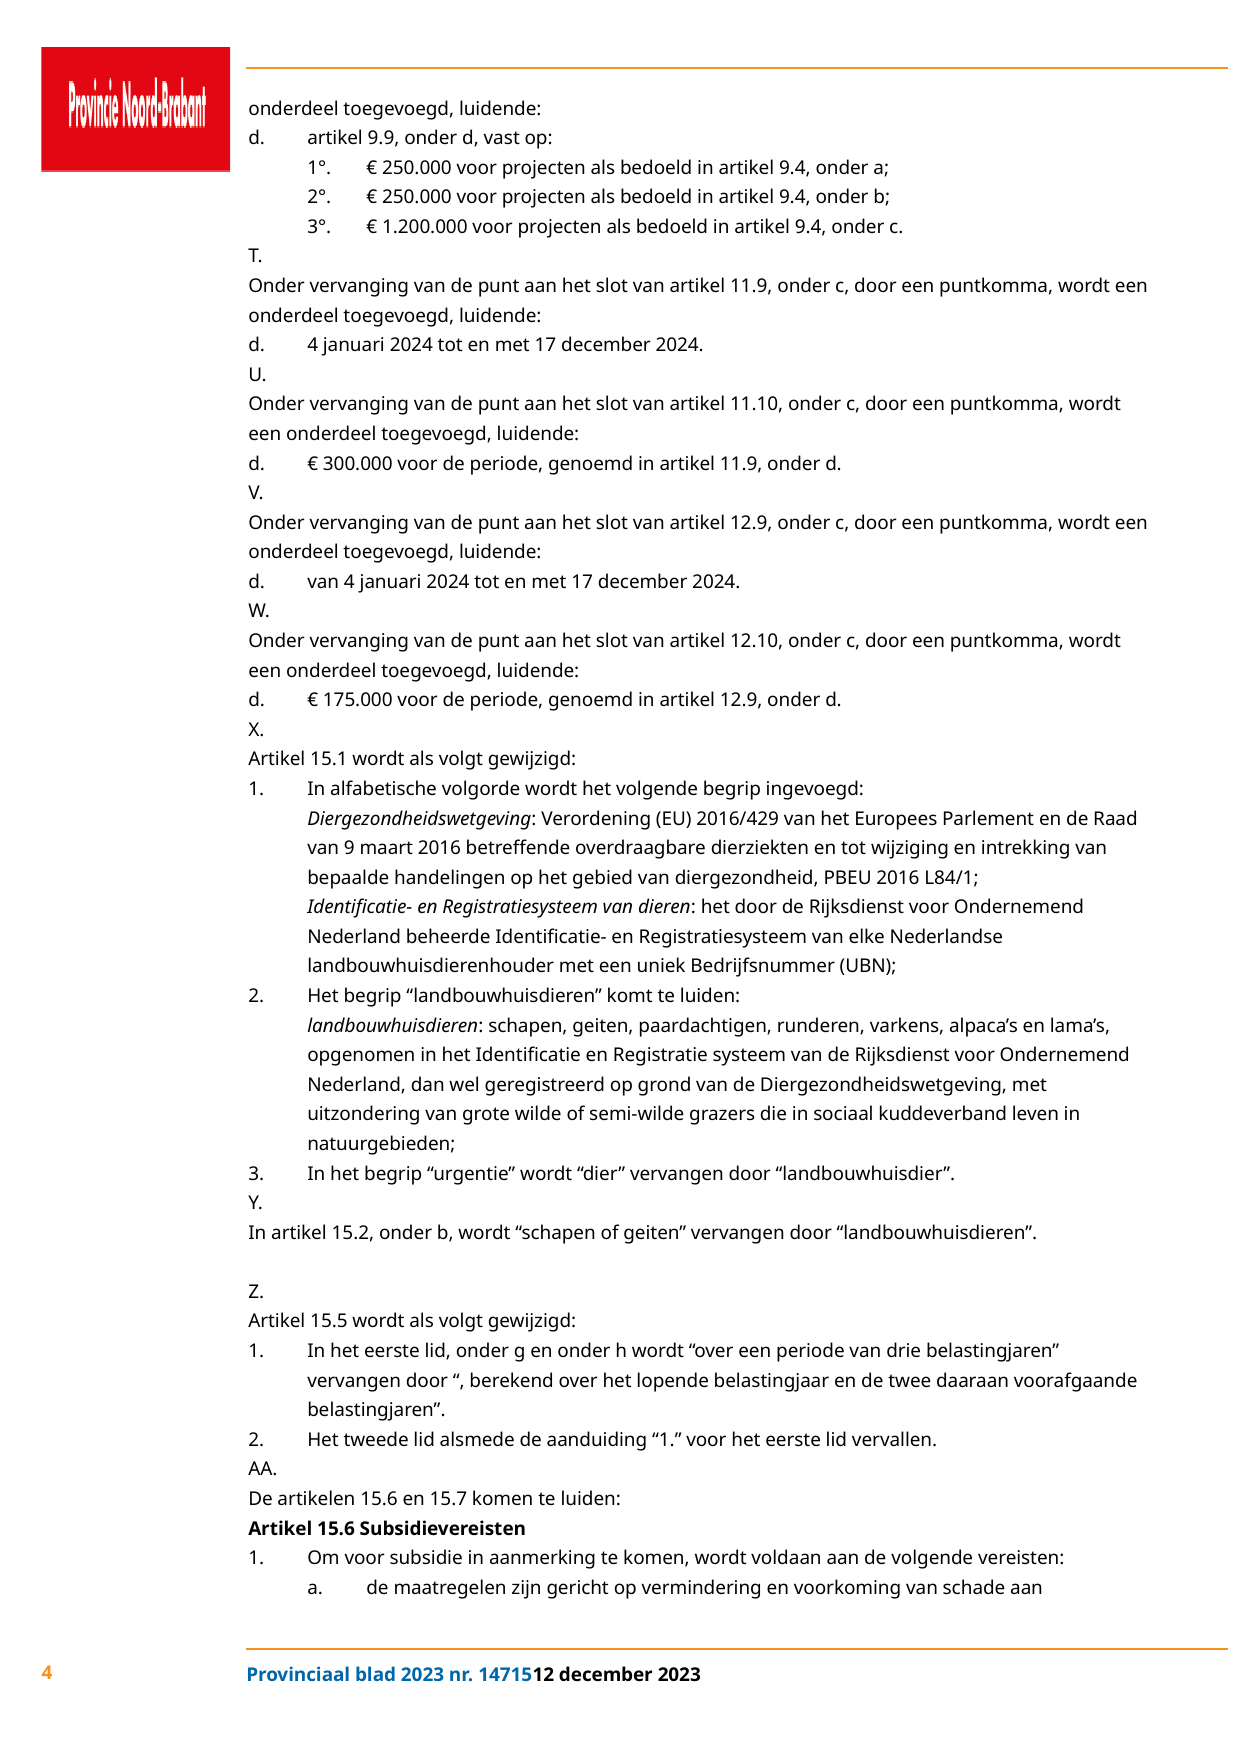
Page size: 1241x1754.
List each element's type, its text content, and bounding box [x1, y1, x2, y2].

list Identificatie- en Registratiesysteem van dieren: het door de Rijksdienst voor Ondernemend Nederland beheerde Identificatie- en Registratiesysteem van elke Nederlandse landbouwhuisdierenhouder met een uniek Bedrijfsnummer (UBN); [248, 893, 1152, 978]
text Onder vervanging van de punt aan het slot van artikel 11.10, onder c, door een puntkomma, wordt een onderdeel toegevoegd, luidende: [248, 391, 1152, 446]
list In het begrip “urgentie” wordt “dier” vervangen door “landbouwhuisdier”. [248, 1160, 1152, 1186]
text Artikel 15.6 Subsidievereisten [248, 1515, 1152, 1541]
list landbouwhuisdieren: schapen, geiten, paardachtigen, runderen, varkens, alpaca’s en lama’s, opgenomen in het Identificatie en Registratie systeem van de Rijksdienst voor Ondernemend Nederland, dan wel geregistreerd op grond van de Diergezondheidswetgeving, met uitzondering van grote wilde of semi-wilde grazers die in sociaal kuddeverband leven in natuurgebieden; [248, 1012, 1152, 1156]
list de maatregelen zijn gericht op vermindering en voorkoming van schade aan [307, 1574, 1152, 1600]
text W. [248, 598, 1152, 623]
list Om voor subsidie in aanmerking te komen, wordt voldaan aan de volgende vereisten: [248, 1544, 1152, 1570]
list € 300.000 voor de periode, genoemd in artikel 11.9, onder d. [248, 450, 1152, 476]
list € 250.000 voor projecten als bedoeld in artikel 9.4, onder a; [307, 154, 1152, 180]
text AA. [248, 1456, 1152, 1481]
text Onder vervanging van de punt aan het slot van artikel 11.9, onder c, door een puntkomma, wordt een onderdeel toegevoegd, luidende: [248, 272, 1152, 328]
list Het begrip “landbouwhuisdieren” komt te luiden: [248, 982, 1152, 1008]
text U. [248, 361, 1152, 387]
text Onder vervanging van de punt aan het slot van artikel 12.10, onder c, door een puntkomma, wordt een onderdeel toegevoegd, luidende: [248, 627, 1152, 683]
list van 4 januari 2024 tot en met 17 december 2024. [248, 568, 1152, 594]
text Artikel 15.1 wordt als volgt gewijzigd: [248, 746, 1152, 771]
list artikel 9.9, onder d, vast op: [248, 124, 1152, 150]
list € 1.200.000 voor projecten als bedoeld in artikel 9.4, onder c. [307, 213, 1152, 239]
text Onder vervanging van de punt aan het slot van artikel 12.9, onder c, door een puntkomma, wordt een onderdeel toegevoegd, luidende: [248, 509, 1152, 564]
list € 175.000 voor de periode, genoemd in artikel 12.9, onder d. [248, 686, 1152, 712]
picture [41, 47, 231, 172]
text T. [248, 243, 1152, 268]
text Y. [248, 1189, 1152, 1215]
text Z. [248, 1278, 1152, 1304]
list Diergezondheidswetgeving: Verordening (EU) 2016/429 van het Europees Parlement en de Raad van 9 maart 2016 betreffende overdraagbare dierziekten en tot wijziging en intrekking van bepaalde handelingen op het gebied van diergezondheid, PBEU 2016 L84/1; [248, 805, 1152, 890]
list In het eerste lid, onder g en onder h wordt “over een periode van drie belastingjaren” vervangen door “, berekend over het lopende belastingjaar en de twee daaraan voorafgaande belastingjaren”. [248, 1337, 1152, 1422]
text X. [248, 716, 1152, 742]
text V. [248, 479, 1152, 505]
list 4 januari 2024 tot en met 17 december 2024. [248, 331, 1152, 357]
text Artikel 15.5 wordt als volgt gewijzigd: [248, 1308, 1152, 1333]
list € 250.000 voor projecten als bedoeld in artikel 9.4, onder b; [307, 183, 1152, 209]
list Het tweede lid alsmede de aanduiding “1.” voor het eerste lid vervallen. [248, 1426, 1152, 1452]
text In artikel 15.2, onder b, wordt “schapen of geiten” vervangen door “landbouwhuisdieren”. [248, 1219, 1152, 1245]
text De artikelen 15.6 en 15.7 komen te luiden: [248, 1485, 1152, 1511]
list In alfabetische volgorde wordt het volgende begrip ingevoegd: [248, 775, 1152, 801]
text onderdeel toegevoegd, luidende: [248, 95, 1152, 121]
